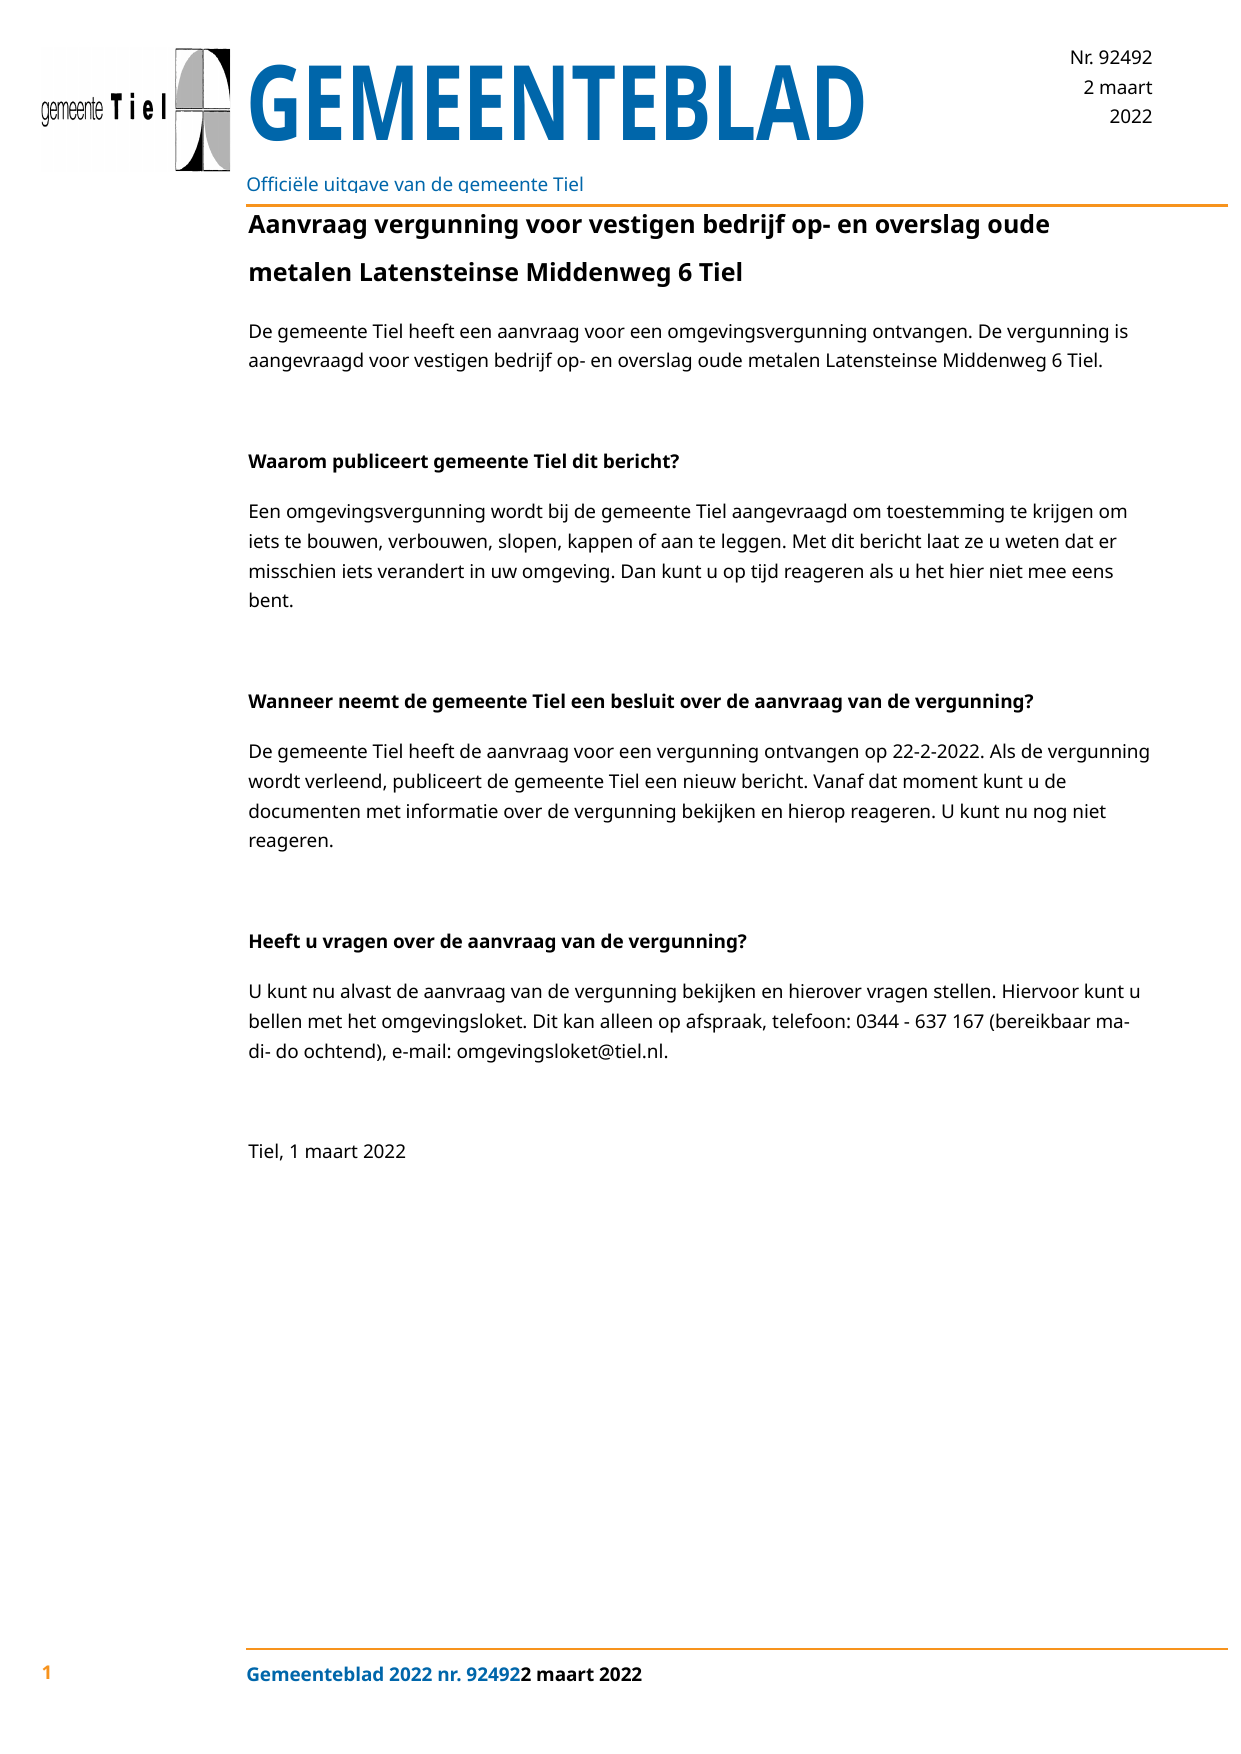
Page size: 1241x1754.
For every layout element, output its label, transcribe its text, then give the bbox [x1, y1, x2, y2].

text De gemeente Tiel heeft de aanvraag voor een vergunning ontvangen op 22-2-2022. Als de vergunning wordt verleend, publiceert de gemeente Tiel een nieuw bericht. Vanaf dat moment kunt u de documenten met informatie over de vergunning bekijken en hierop reageren. U kunt nu nog niet reageren. [248, 739, 1152, 853]
text Waarom publiceert gemeente Tiel dit bericht? [248, 448, 1152, 474]
text Wanneer neemt de gemeente Tiel een besluit over de aanvraag van de vergunning? [248, 688, 1152, 714]
text U kunt nu alvast de aanvraag van de vergunning bekijken en hierover vragen stellen. Hiervoor kunt u bellen met het omgevingsloket. Dit kan alleen op afspraak, telefoon: 0344 - 637 167 (bereikbaar ma-di- do ochtend), e-mail: omgevingsloket@tiel.nl. [248, 979, 1152, 1064]
text Een omgevingsvergunning wordt bij de gemeente Tiel aangevraagd om toestemming te krijgen om iets te bouwen, verbouwen, slopen, kappen of aan te leggen. Met dit bericht laat ze u weten dat er misschien iets verandert in uw omgeving. Dan kunt u op tijd reageren als u het hier niet mee eens bent. [248, 499, 1152, 613]
text Heeft u vragen over de aanvraag van de vergunning? [248, 928, 1152, 954]
picture [41, 47, 231, 172]
text Aanvraag vergunning voor vestigen bedrijf op- en overslag oude metalen Latensteinse Middenweg 6 Tiel [248, 207, 1152, 288]
text De gemeente Tiel heeft een aanvraag voor een omgevingsvergunning ontvangen. De vergunning is aangevraagd voor vestigen bedrijf op- en overslag oude metalen Latensteinse Middenweg 6 Tiel. [248, 318, 1152, 373]
text Tiel, 1 maart 2022 [248, 1139, 1152, 1164]
